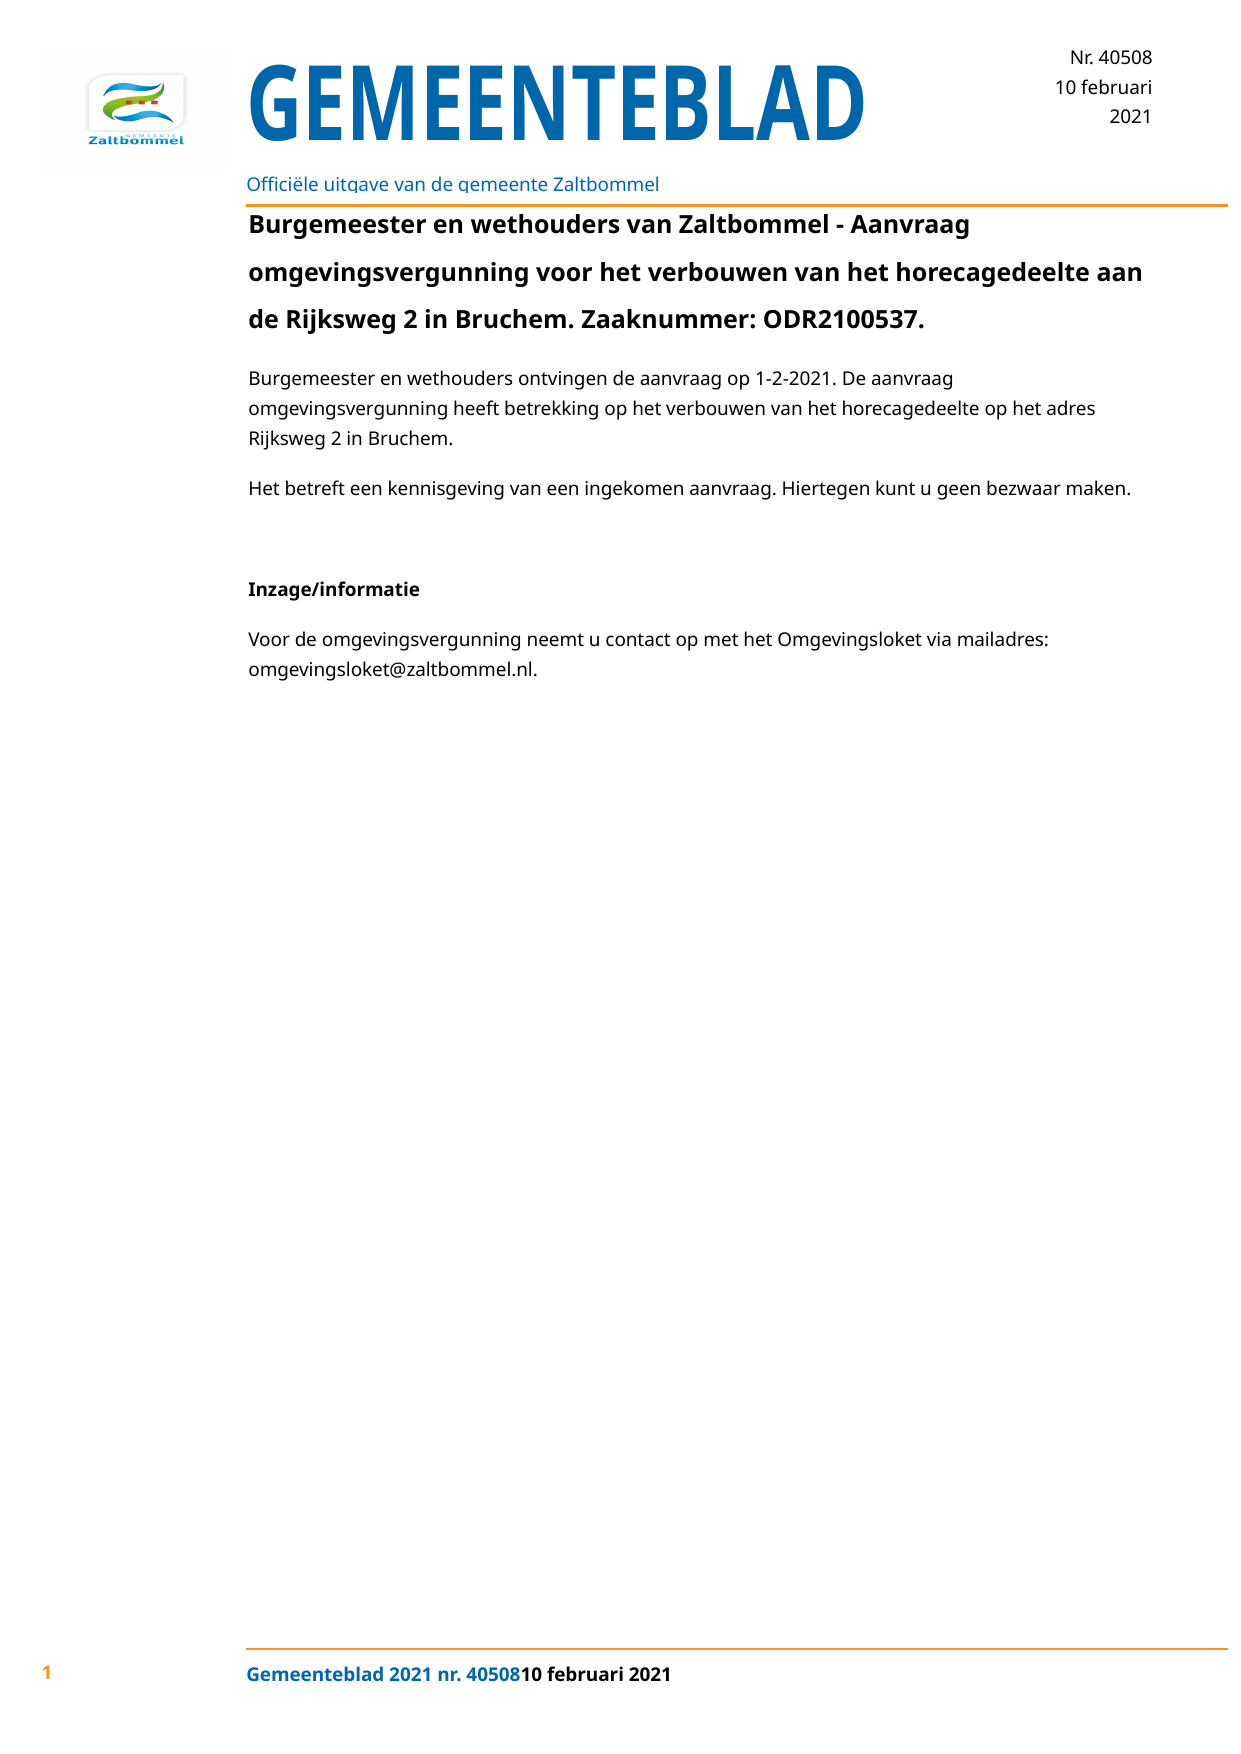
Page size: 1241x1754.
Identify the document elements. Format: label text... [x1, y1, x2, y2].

text Voor de omgevingsvergunning neemt u contact op met het Omgevingsloket via mailadres: omgevingsloket@zaltbommel.nl. [248, 626, 1152, 682]
text Burgemeester en wethouders van Zaltbommel - Aanvraag omgevingsvergunning voor het verbouwen van het horecagedeelte aan de Rijksweg 2 in Bruchem. Zaaknummer: ODR2100537. [248, 207, 1152, 336]
picture [41, 47, 231, 172]
text Het betreft een kennisgeving van een ingekomen aanvraag. Hiertegen kunt u geen bezwaar maken. [248, 475, 1152, 501]
text Burgemeester en wethouders ontvingen de aanvraag op 1-2-2021. De aanvraag omgevingsvergunning heeft betrekking op het verbouwen van het horecagedeelte op het adres Rijksweg 2 in Bruchem. [248, 366, 1152, 450]
text Inzage/informatie [248, 576, 1152, 602]
